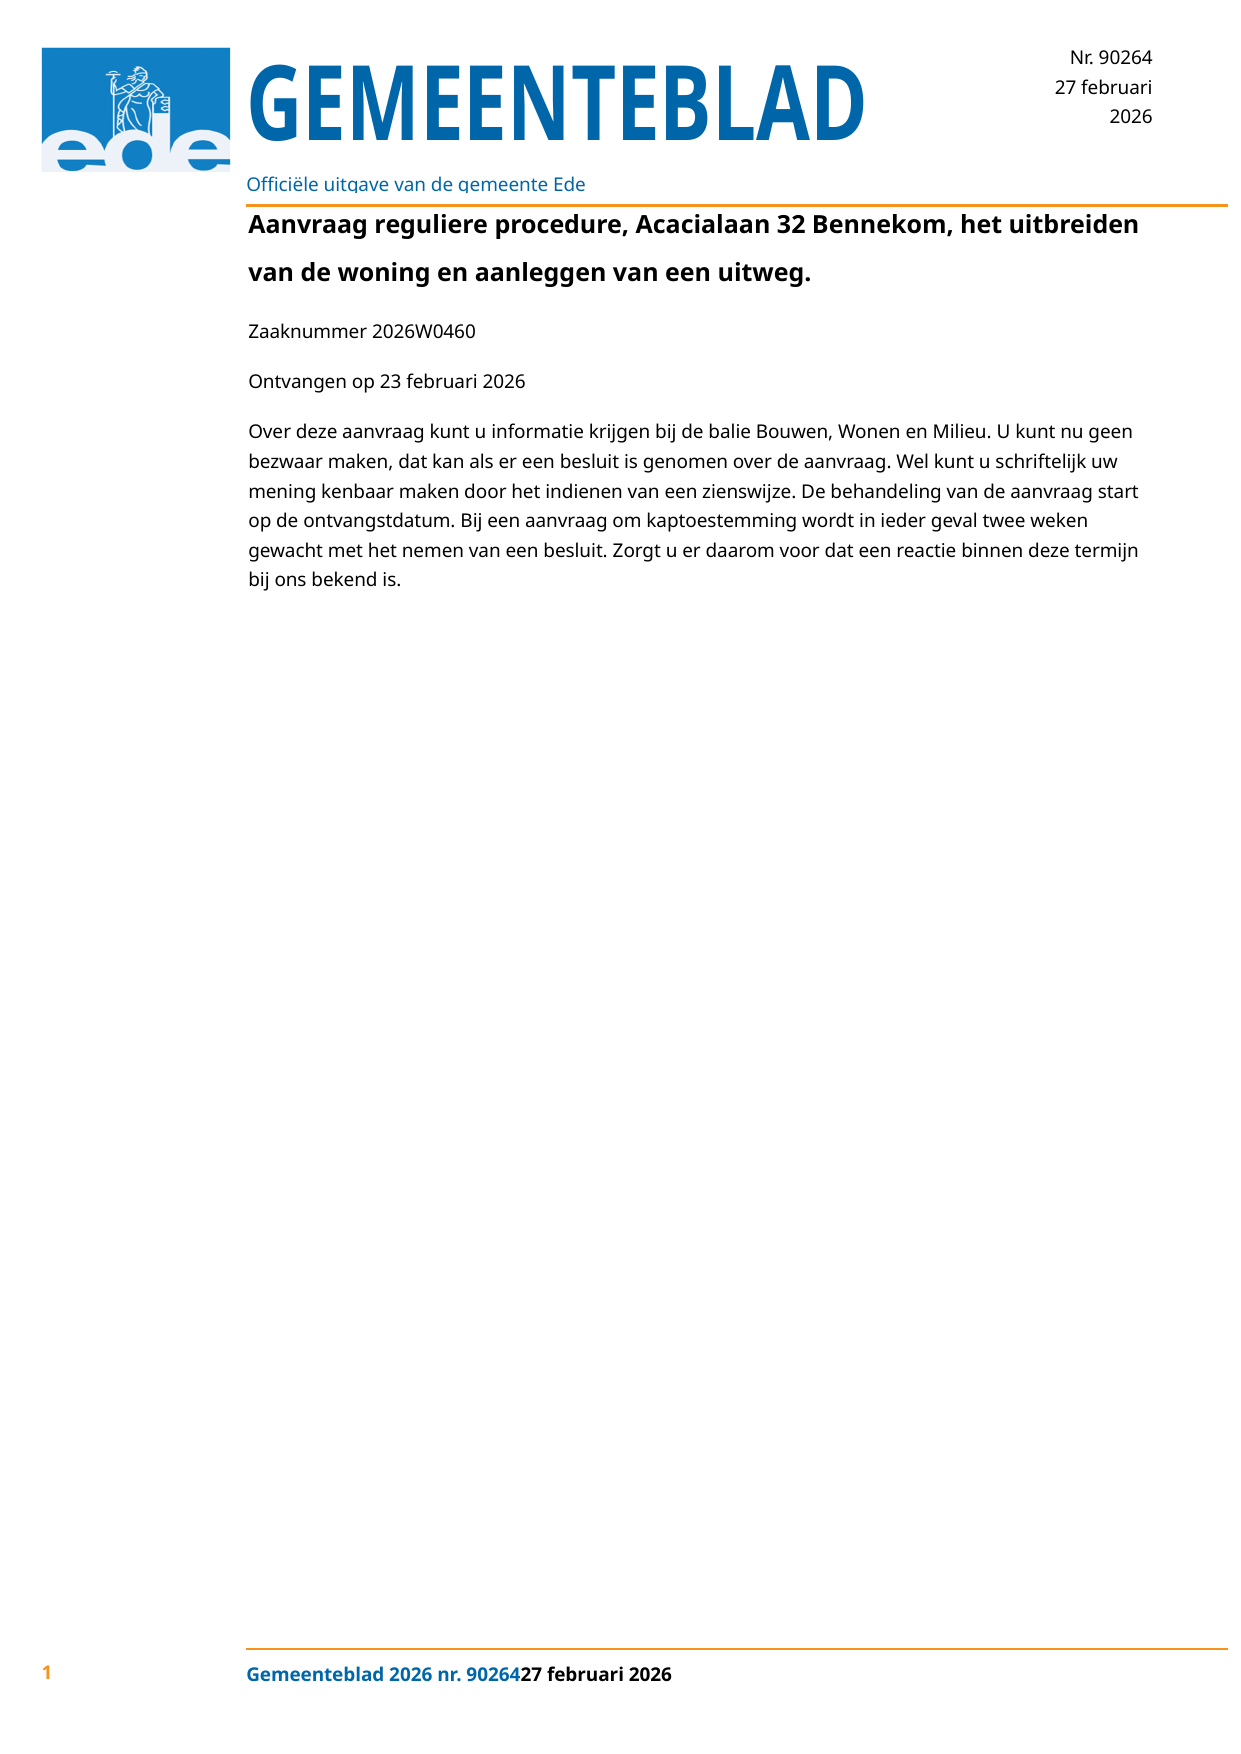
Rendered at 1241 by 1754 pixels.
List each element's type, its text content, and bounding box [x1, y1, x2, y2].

text Ontvangen op 23 februari 2026 [248, 368, 1152, 394]
text Aanvraag reguliere procedure, Acacialaan 32 Bennekom, het uitbreiden van de woning en aanleggen van een uitweg. [248, 207, 1152, 288]
text Over deze aanvraag kunt u informatie krijgen bij de balie Bouwen, Wonen en Milieu. U kunt nu geen bezwaar maken, dat kan als er een besluit is genomen over de aanvraag. Wel kunt u schriftelijk uw mening kenbaar maken door het indienen van een zienswijze. De behandeling van de aanvraag start op de ontvangstdatum. Bij een aanvraag om kaptoestemming wordt in ieder geval twee weken gewacht met het nemen van een besluit. Zorgt u er daarom voor dat een reactie binnen deze termijn bij ons bekend is. [248, 419, 1152, 592]
picture [41, 47, 231, 172]
text Zaaknummer 2026W0460 [248, 318, 1152, 344]
